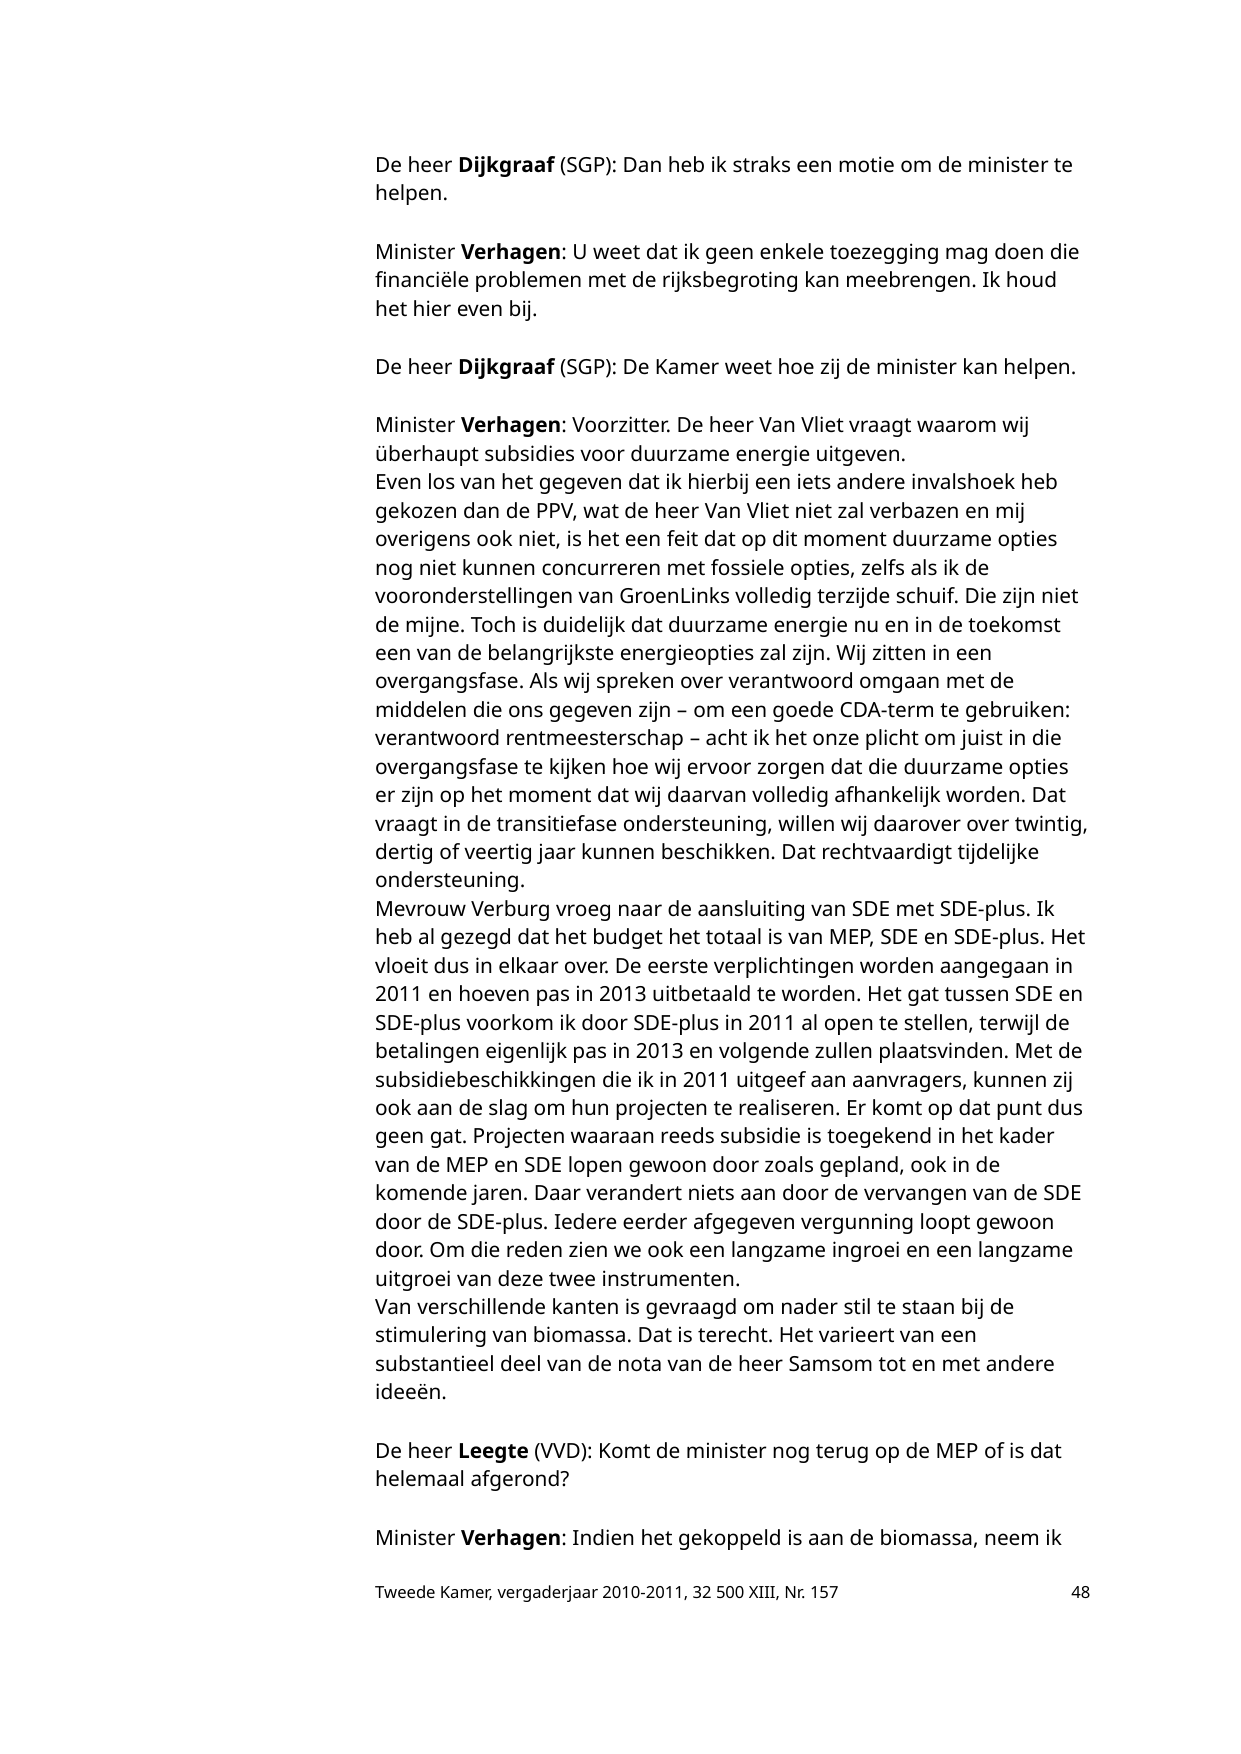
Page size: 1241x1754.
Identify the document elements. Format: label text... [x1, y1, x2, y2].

text Minister Verhagen: Indien het gekoppeld is aan de biomassa, neem ik [375, 1523, 1090, 1551]
text Van verschillende kanten is gevraagd om nader stil te staan bij de stimulering van biomassa. Dat is terecht. Het varieert van een substantieel deel van de nota van de heer Samsom tot en met andere ideeën. [375, 1292, 1090, 1406]
text Mevrouw Verburg vroeg naar de aansluiting van SDE met SDE-plus. Ik heb al gezegd dat het budget het totaal is van MEP, SDE en SDE-plus. Het vloeit dus in elkaar over. De eerste verplichtingen worden aangegaan in 2011 en hoeven pas in 2013 uitbetaald te worden. Het gat tussen SDE en SDE-plus voorkom ik door SDE-plus in 2011 al open te stellen, terwijl de betalingen eigenlijk pas in 2013 en volgende zullen plaatsvinden. Met de subsidiebeschikkingen die ik in 2011 uitgeef aan aanvragers, kunnen zij ook aan de slag om hun projecten te realiseren. Er komt op dat punt dus geen gat. Projecten waaraan reeds subsidie is toegekend in het kader van de MEP en SDE lopen gewoon door zoals gepland, ook in de komende jaren. Daar verandert niets aan door de vervangen van de SDE door de SDE-plus. Iedere eerder afgegeven vergunning loopt gewoon door. Om die reden zien we ook een langzame ingroei en een langzame uitgroei van deze twee instrumenten. [375, 894, 1090, 1292]
text De heer Dijkgraaf (SGP): De Kamer weet hoe zij de minister kan helpen. [375, 352, 1090, 381]
text Minister Verhagen: Voorzitter. De heer Van Vliet vraagt waarom wij überhaupt subsidies voor duurzame energie uitgeven. [375, 411, 1090, 467]
text Even los van het gegeven dat ik hierbij een iets andere invalshoek heb gekozen dan de PPV, wat de heer Van Vliet niet zal verbazen en mij overigens ook niet, is het een feit dat op dit moment duurzame opties nog niet kunnen concurreren met fossiele opties, zelfs als ik de vooronderstellingen van GroenLinks volledig terzijde schuif. Die zijn niet de mijne. Toch is duidelijk dat duurzame energie nu en in de toekomst een van de belangrijkste energieopties zal zijn. Wij zitten in een overgangsfase. Als wij spreken over verantwoord omgaan met de middelen die ons gegeven zijn – om een goede CDA-term te gebruiken: verantwoord rentmeesterschap – acht ik het onze plicht om juist in die overgangsfase te kijken hoe wij ervoor zorgen dat die duurzame opties er zijn op het moment dat wij daarvan volledig afhankelijk worden. Dat vraagt in de transitiefase ondersteuning, willen wij daarover over twintig, dertig of veertig jaar kunnen beschikken. Dat rechtvaardigt tijdelijke ondersteuning. [375, 467, 1090, 894]
text De heer Leegte (VVD): Komt de minister nog terug op de MEP of is dat helemaal afgerond? [375, 1436, 1090, 1493]
text Minister Verhagen: U weet dat ik geen enkele toezegging mag doen die financiële problemen met de rijksbegroting kan meebrengen. Ik houd het hier even bij. [375, 237, 1090, 322]
text De heer Dijkgraaf (SGP): Dan heb ik straks een motie om de minister te helpen. [375, 150, 1090, 207]
